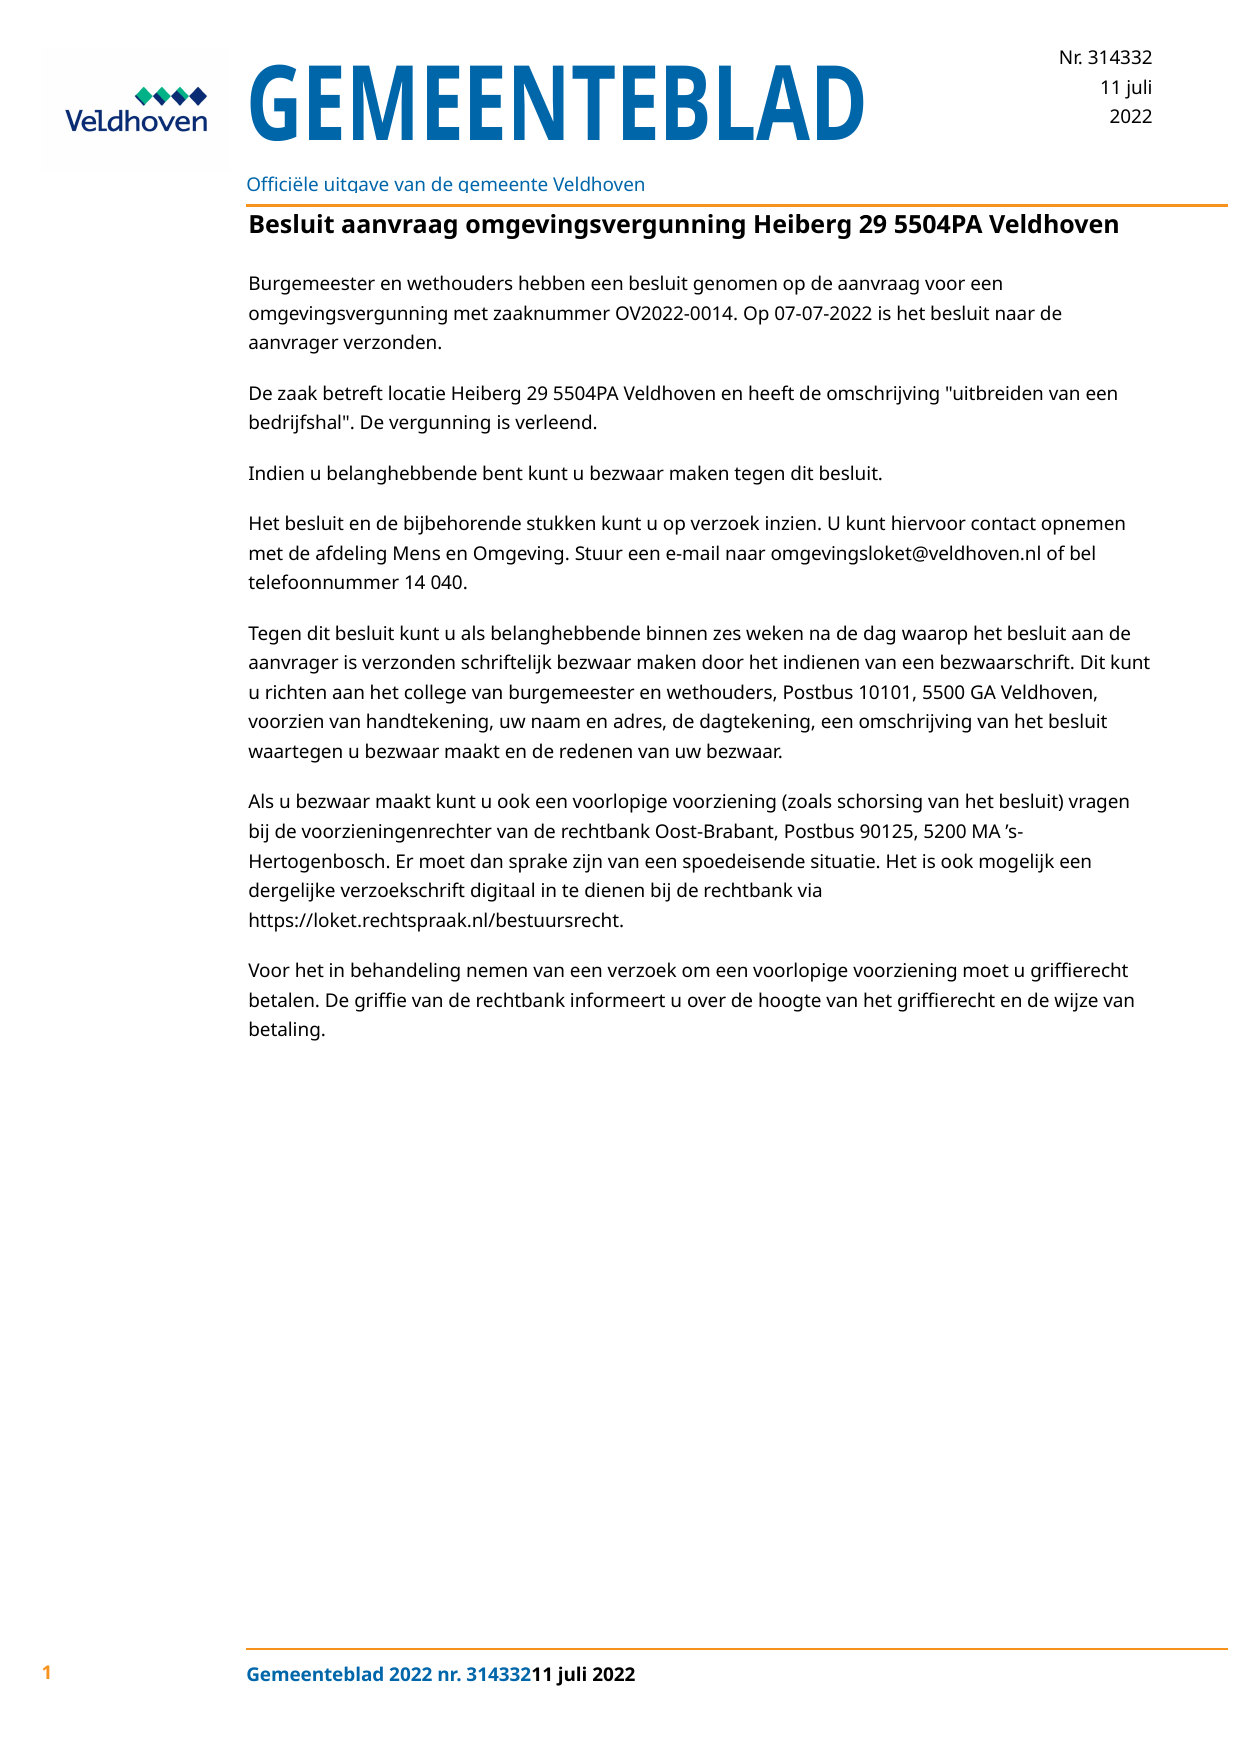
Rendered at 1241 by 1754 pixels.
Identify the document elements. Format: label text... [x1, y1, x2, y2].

text Burgemeester en wethouders hebben een besluit genomen op de aanvraag voor een omgevingsvergunning met zaaknummer OV2022-0014. Op 07-07-2022 is het besluit naar de aanvrager verzonden. [248, 270, 1152, 355]
text Indien u belanghebbende bent kunt u bezwaar maken tegen dit besluit. [248, 460, 1152, 486]
picture [41, 47, 231, 172]
text Tegen dit besluit kunt u als belanghebbende binnen zes weken na de dag waarop het besluit aan de aanvrager is verzonden schriftelijk bezwaar maken door het indienen van een bezwaarschrift. Dit kunt u richten aan het college van burgemeester en wethouders, Postbus 10101, 5500 GA Veldhoven, voorzien van handtekening, uw naam en adres, de dagtekening, een omschrijving van het besluit waartegen u bezwaar maakt en de redenen van uw bezwaar. [248, 620, 1152, 764]
text Het besluit en de bijbehorende stukken kunt u op verzoek inzien. U kunt hiervoor contact opnemen met de afdeling Mens en Omgeving. Stuur een e-mail naar omgevingsloket@veldhoven.nl of bel telefoonnummer 14 040. [248, 510, 1152, 595]
text De zaak betreft locatie Heiberg 29 5504PA Veldhoven en heeft de omschrijving "uitbreiden van een bedrijfshal". De vergunning is verleend. [248, 380, 1152, 435]
text Voor het in behandeling nemen van een verzoek om een voorlopige voorziening moet u griffierecht betalen. De griffie van de rechtbank informeert u over de hoogte van het griffierecht en de wijze van betaling. [248, 957, 1152, 1042]
text Als u bezwaar maakt kunt u ook een voorlopige voorziening (zoals schorsing van het besluit) vragen bij de voorzieningenrechter van de rechtbank Oost-Brabant, Postbus 90125, 5200 MA ’s-Hertogenbosch. Er moet dan sprake zijn van een spoedeisende situatie. Het is ook mogelijk een dergelijke verzoekschrift digitaal in te dienen bij de rechtbank via https://loket.rechtspraak.nl/bestuursrecht. [248, 789, 1152, 933]
text Besluit aanvraag omgevingsvergunning Heiberg 29 5504PA Veldhoven [248, 207, 1152, 241]
